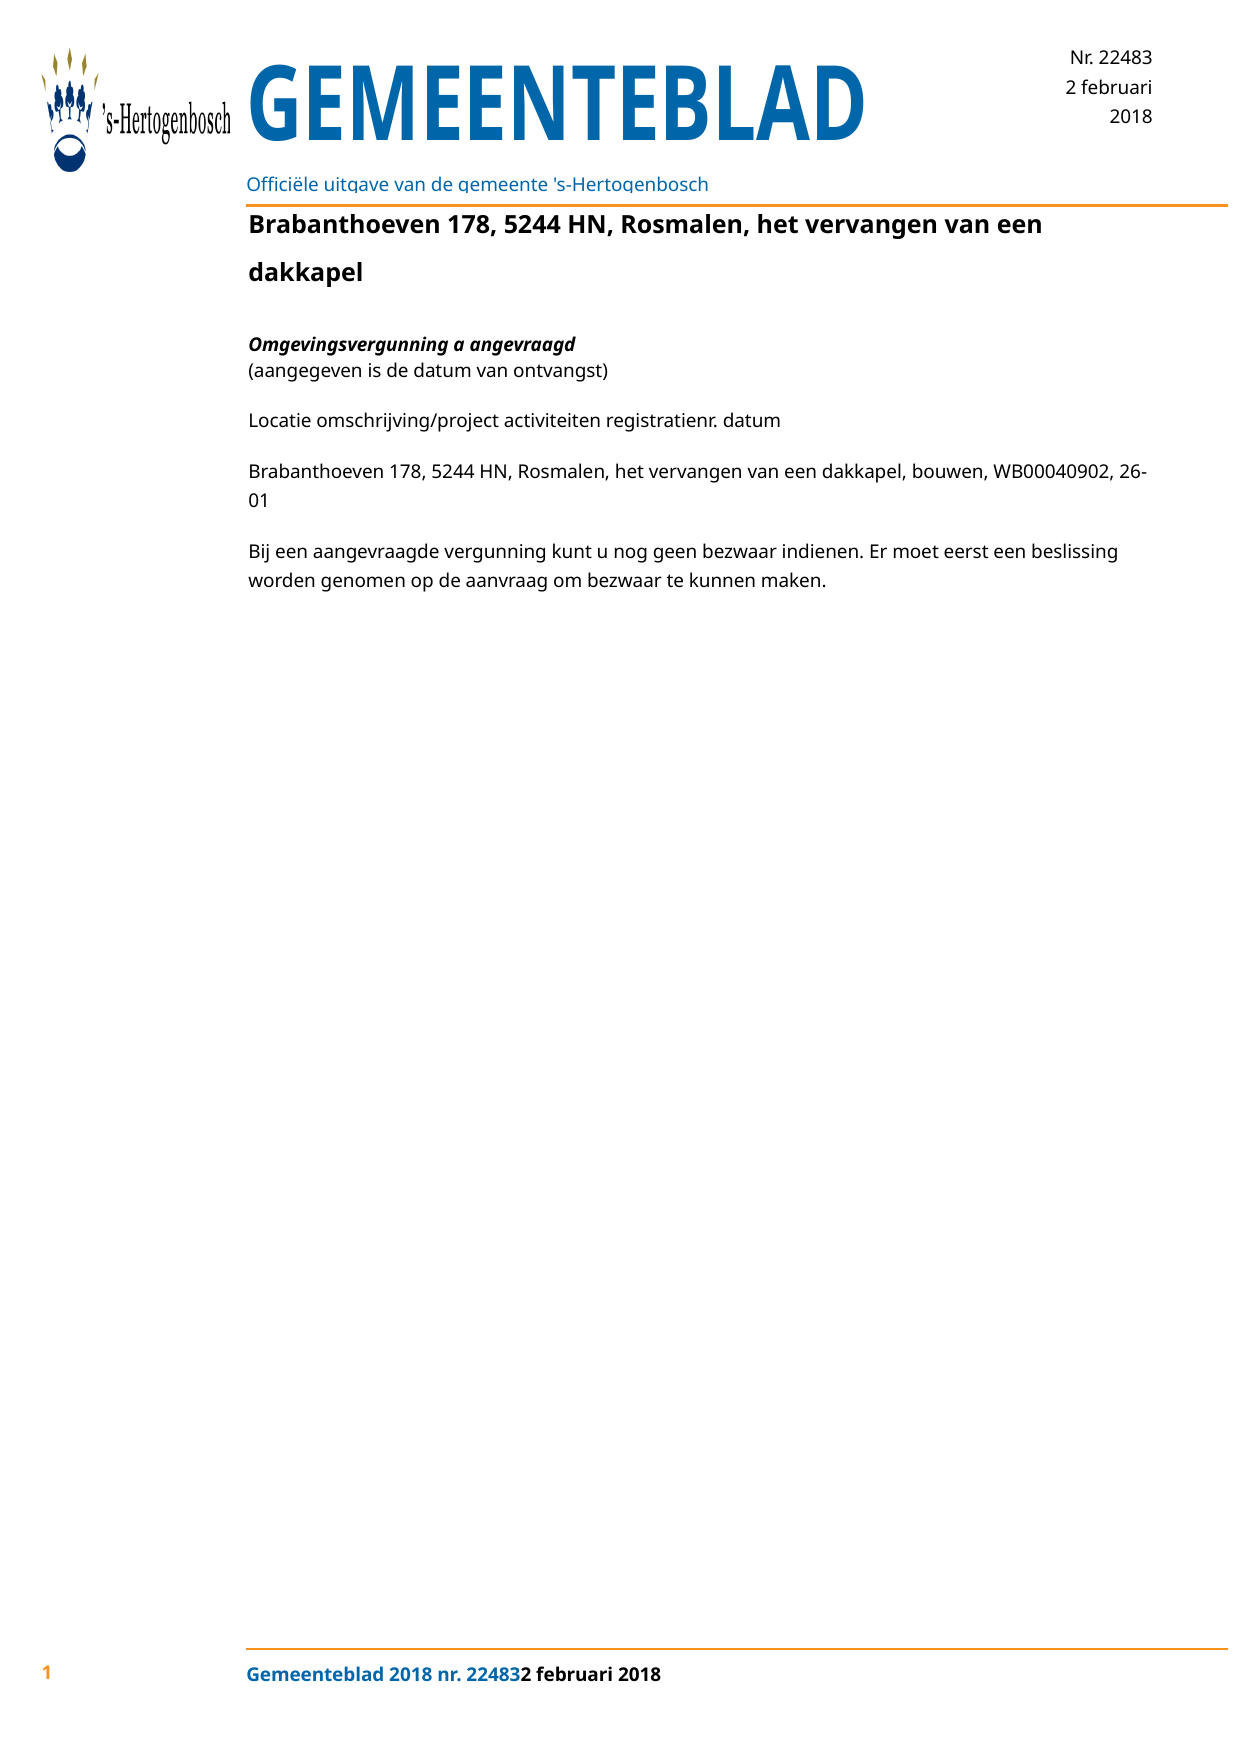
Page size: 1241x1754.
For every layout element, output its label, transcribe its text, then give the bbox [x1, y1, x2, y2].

text Bij een aangevraagde vergunning kunt u nog geen bezwaar indienen. Er moet eerst een beslissing worden genomen op de aanvraag om bezwaar te kunnen maken. [248, 538, 1152, 593]
text Omgevingsvergunning a angevraagd [248, 331, 1152, 357]
text Locatie omschrijving/project activiteiten registratienr. datum [248, 408, 1152, 433]
text Brabanthoeven 178, 5244 HN, Rosmalen, het vervangen van een dakkapel, bouwen, WB00040902, 26-01 [248, 458, 1152, 513]
text (aangegeven is de datum van ontvangst) [248, 357, 1152, 383]
text Brabanthoeven 178, 5244 HN, Rosmalen, het vervangen van een dakkapel [248, 207, 1152, 288]
picture [41, 47, 231, 172]
